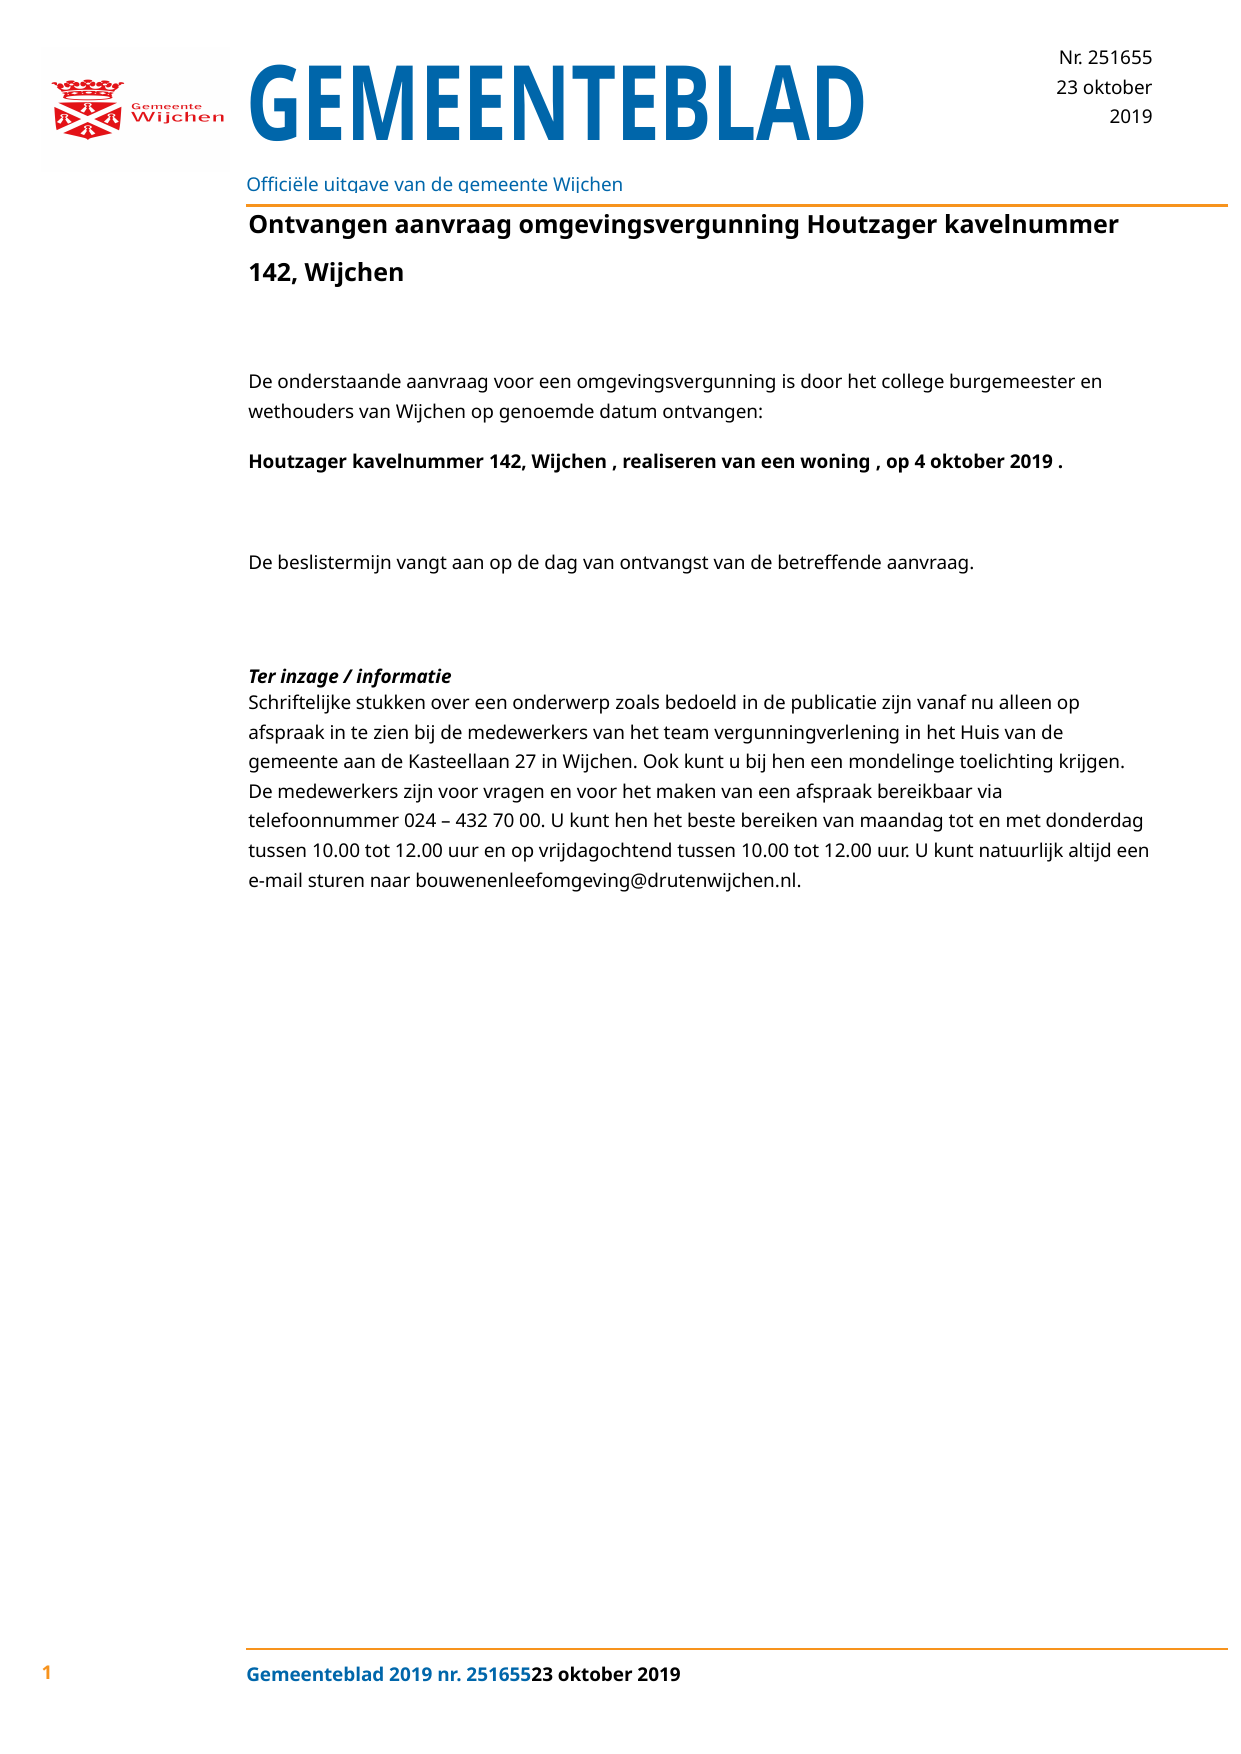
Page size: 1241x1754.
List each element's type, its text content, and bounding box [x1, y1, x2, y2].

text Ontvangen aanvraag omgevingsvergunning Houtzager kavelnummer 142, Wijchen [248, 207, 1152, 288]
text Houtzager kavelnummer 142, Wijchen , realiseren van een woning , op 4 oktober 2019 . [248, 448, 1152, 474]
text De onderstaande aanvraag voor een omgevingsvergunning is door het college burgemeester en wethouders van Wijchen op genoemde datum ontvangen: [248, 368, 1152, 424]
picture [41, 47, 231, 172]
text Schriftelijke stukken over een onderwerp zoals bedoeld in de publicatie zijn vanaf nu alleen op afspraak in te zien bij de medewerkers van het team vergunningverlening in het Huis van de gemeente aan de Kasteellaan 27 in Wijchen. Ook kunt u bij hen een mondelinge toelichting krijgen. De medewerkers zijn voor vragen en voor het maken van een afspraak bereikbaar via telefoonnummer 024 – 432 70 00. U kunt hen het beste bereiken van maandag tot en met donderdag tussen 10.00 tot 12.00 uur en op vrijdagochtend tussen 10.00 tot 12.00 uur. U kunt natuurlijk altijd een e-mail sturen naar bouwenenleefomgeving@drutenwijchen.nl. [248, 689, 1152, 892]
text Ter inzage / informatie [248, 663, 1152, 689]
text De beslistermijn vangt aan op de dag van ontvangst van de betreffende aanvraag. [248, 549, 1152, 575]
